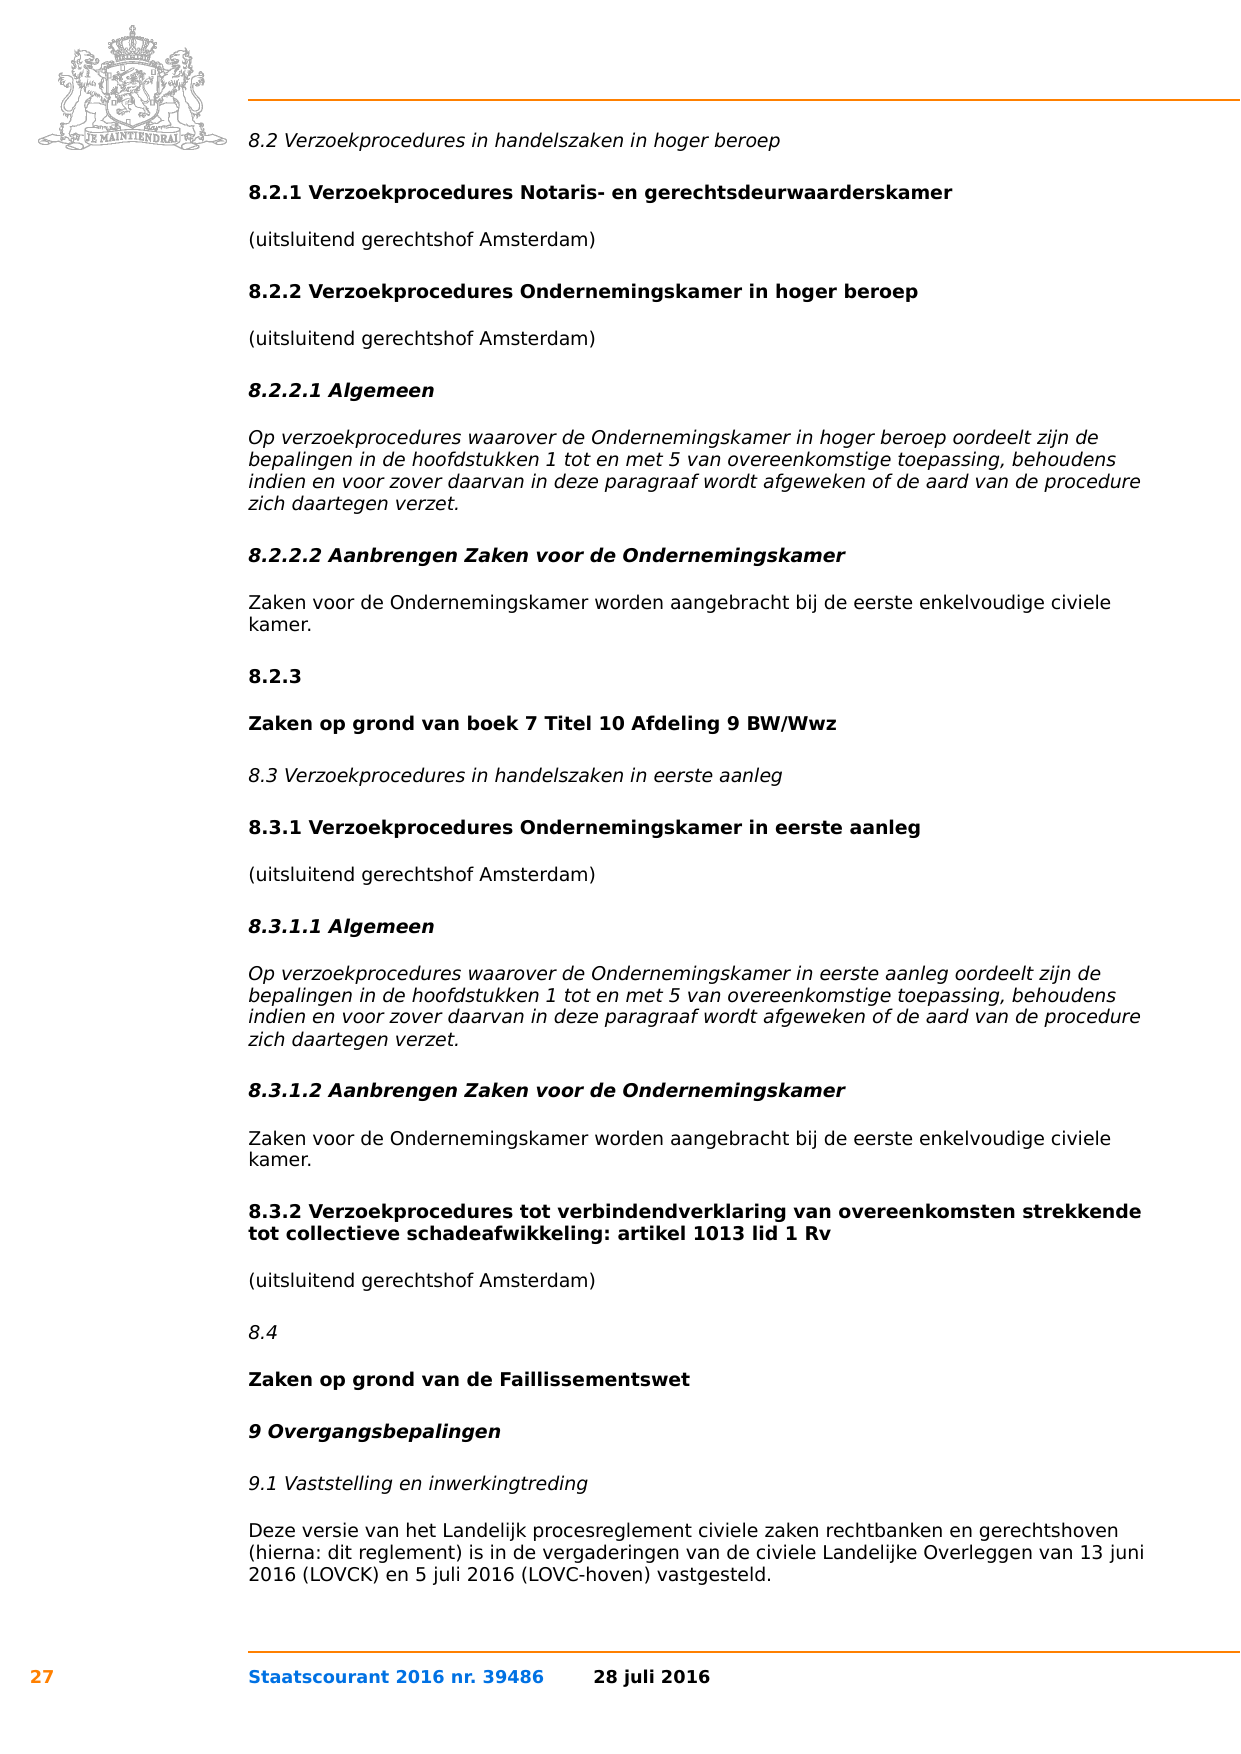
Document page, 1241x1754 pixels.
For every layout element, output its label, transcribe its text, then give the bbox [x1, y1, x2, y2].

text Zaken op grond van boek 7 Titel 10 Afdeling 9 BW/Wwz [248, 713, 1163, 734]
text Zaken voor de Ondernemingskamer worden aangebracht bij de eerste enkelvoudige civiele kamer. [248, 592, 1163, 636]
subtitle 8.4 [248, 1322, 1163, 1344]
text (uitsluitend gerechtshof Amsterdam) [248, 328, 1163, 350]
text Op verzoekprocedures waarover de Ondernemingskamer in eerste aanleg oordeelt zijn de bepalingen in de hoofdstukken 1 tot en met 5 van overeenkomstige toepassing, behoudens indien en voor zover daarvan in deze paragraaf wordt afgeweken of de aard van de procedure zich daartegen verzet. [248, 962, 1163, 1050]
picture [38, 25, 227, 150]
text (uitsluitend gerechtshof Amsterdam) [248, 229, 1163, 251]
subtitle 8.3.1 Verzoekprocedures Ondernemingskamer in eerste aanleg [248, 817, 1163, 838]
subtitle 8.2.3 [248, 666, 1163, 688]
subtitle 8.2 Verzoekprocedures in handelszaken in hoger beroep [248, 130, 1163, 152]
text Zaken voor de Ondernemingskamer worden aangebracht bij de eerste enkelvoudige civiele kamer. [248, 1127, 1163, 1171]
subtitle 9.1 Vaststelling en inwerkingtreding [248, 1473, 1163, 1495]
subtitle 8.3.2 Verzoekprocedures tot verbindendverklaring van overeenkomsten strekkende tot collectieve schadeafwikkeling: artikel 1013 lid 1 Rv [248, 1201, 1163, 1245]
text Deze versie van het Landelijk procesreglement civiele zaken rechtbanken en gerechtshoven (hierna: dit reglement) is in de vergaderingen van de civiele Landelijke Overleggen van 13 juni 2016 (LOVCK) en 5 juli 2016 (LOVC-hoven) vastgesteld. [248, 1520, 1163, 1586]
text Op verzoekprocedures waarover de Ondernemingskamer in hoger beroep oordeelt zijn de bepalingen in de hoofdstukken 1 tot en met 5 van overeenkomstige toepassing, behoudens indien en voor zover daarvan in deze paragraaf wordt afgeweken of de aard van de procedure zich daartegen verzet. [248, 427, 1163, 515]
subtitle 8.2.2.1 Algemeen [248, 380, 1163, 402]
subtitle 9 Overgangsbepalingen [248, 1421, 1163, 1443]
subtitle 8.3 Verzoekprocedures in handelszaken in eerste aanleg [248, 764, 1163, 787]
text (uitsluitend gerechtshof Amsterdam) [248, 863, 1163, 886]
subtitle 8.3.1.2 Aanbrengen Zaken voor de Ondernemingskamer [248, 1080, 1163, 1102]
text (uitsluitend gerechtshof Amsterdam) [248, 1270, 1163, 1292]
subtitle 8.2.2 Verzoekprocedures Ondernemingskamer in hoger beroep [248, 281, 1163, 303]
subtitle 8.2.2.2 Aanbrengen Zaken voor de Ondernemingskamer [248, 545, 1163, 567]
subtitle 8.2.1 Verzoekprocedures Notaris- en gerechtsdeurwaarderskamer [248, 182, 1163, 204]
text Zaken op grond van de Faillissementswet [248, 1369, 1163, 1391]
subtitle 8.3.1.1 Algemeen [248, 916, 1163, 937]
